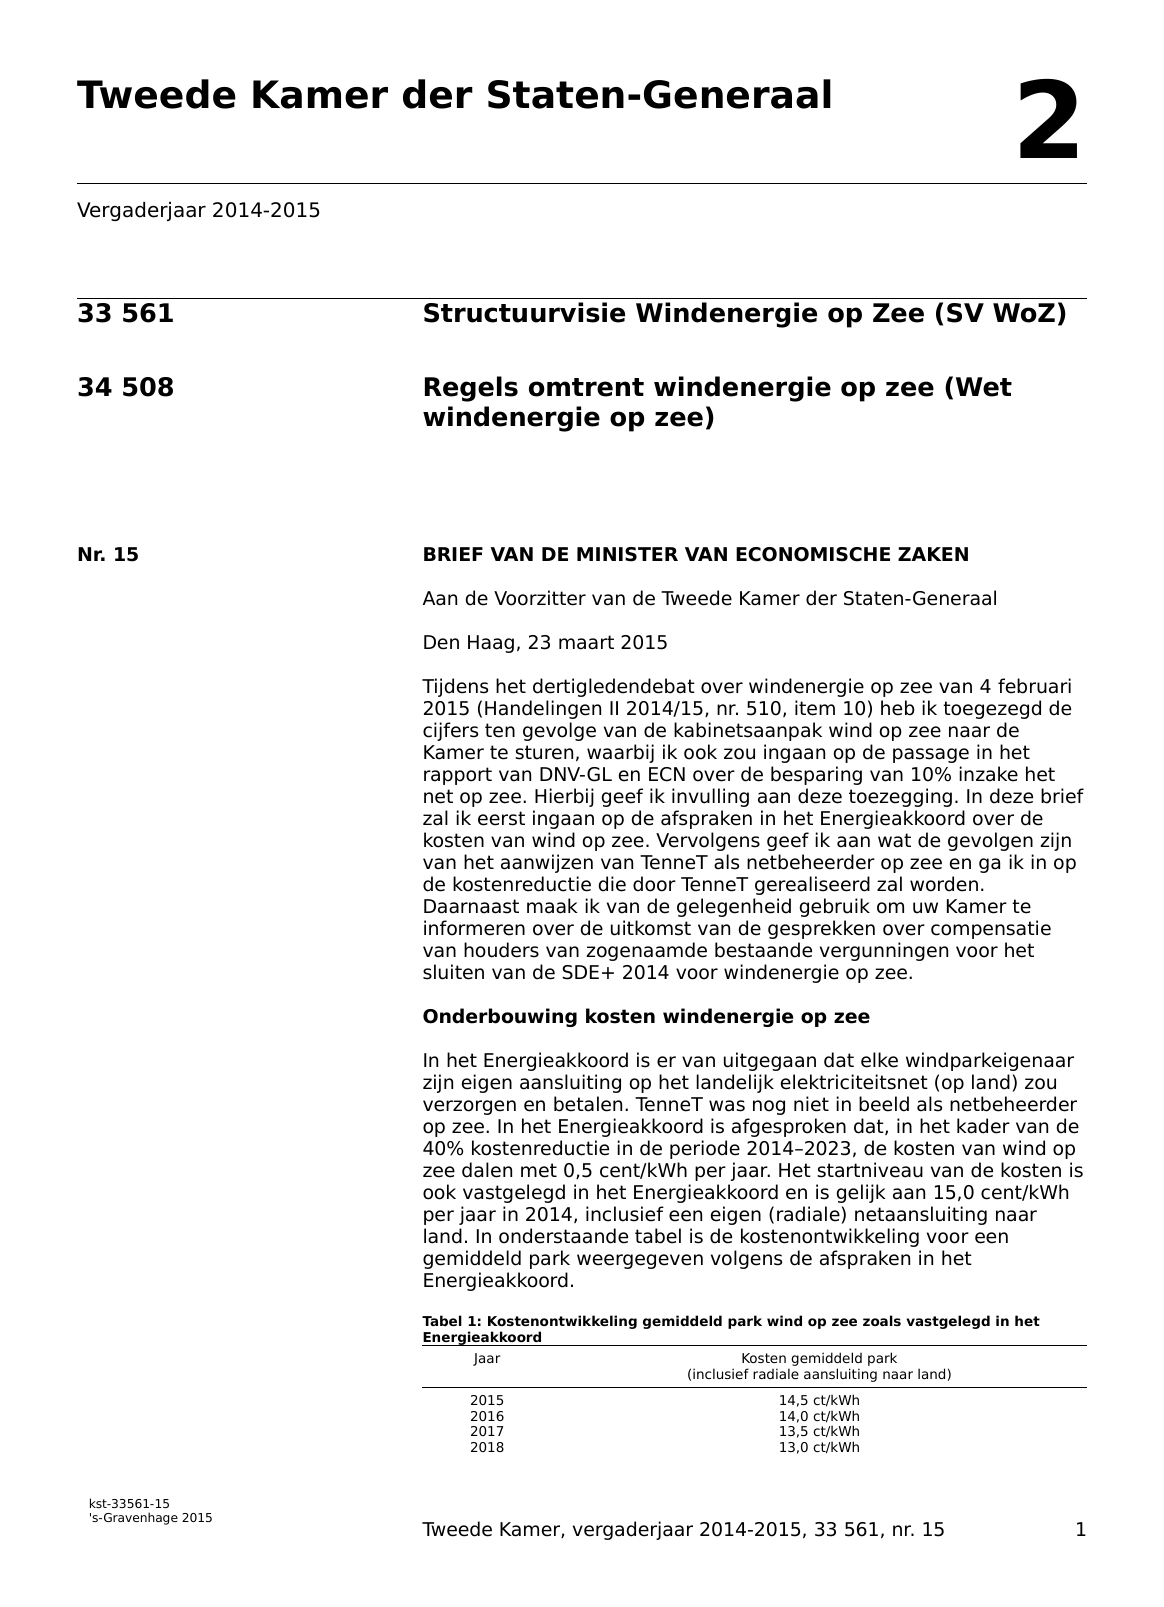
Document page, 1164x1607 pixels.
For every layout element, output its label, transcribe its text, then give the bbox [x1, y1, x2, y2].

table_cell 2017 [422, 1424, 552, 1440]
table_header 2 [886, 59, 1087, 183]
table_cell Kosten gemiddeld park (inclusief radiale aansluiting naar land) [552, 1346, 1087, 1387]
table_cell 13,0 ct/kWh [552, 1440, 1087, 1456]
subtitle 33 561 Structuurvisie Windenergie op Zee (SV WoZ) [77, 299, 1087, 329]
text Tijdens het dertigledendebat over windenergie op zee van 4 februari 2015 (Handelingen II 2014/15, nr. 510, item 10) heb ik toegezegd de cijfers ten gevolge van de kabinetsaanpak wind op zee naar de Kamer te sturen, waarbij ik ook zou ingaan op de passage in het rapport van DNV-GL en ECN over de besparing van 10% inzake het net op zee. Hierbij geef ik invulling aan deze toezegging. In deze brief zal ik eerst ingaan op de afspraken in het Energieakkoord over de kosten van wind op zee. Vervolgens geef ik aan wat de gevolgen zijn van het aanwijzen van TenneT als netbeheerder op zee en ga ik in op de kostenreductie die door TenneT gerealiseerd zal worden. Daarnaast maak ik van de gelegenheid gebruik om uw Kamer te informeren over de uitkomst van de gesprekken over compensatie van houders van zogenaamde bestaande vergunningen voor het sluiten van de SDE+ 2014 voor windenergie op zee. [422, 676, 1087, 984]
text Aan de Voorzitter van de Tweede Kamer der Staten-Generaal [422, 588, 1087, 609]
table_header Tweede Kamer der Staten-Generaal [77, 59, 886, 183]
subtitle Onderbouwing kosten windenergie op zee [422, 1006, 1087, 1028]
table_cell 13,5 ct/kWh [552, 1424, 1087, 1440]
text kst-33561-15 [88, 1497, 323, 1511]
table_header Tabel 1: Kostenontwikkeling gemiddeld park wind op zee zoals vastgelegd in het Energieakkoord [422, 1314, 1087, 1345]
table_cell 2015 [422, 1388, 552, 1408]
subtitle Nr. 15 BRIEF VAN DE MINISTER VAN ECONOMISCHE ZAKEN [77, 543, 1087, 565]
subtitle 34 508 Regels omtrent windenergie op zee (Wet windenergie op zee) [77, 373, 1087, 432]
text In het Energieakkoord is er van uitgegaan dat elke windparkeigenaar zijn eigen aansluiting op het landelijk elektriciteitsnet (op land) zou verzorgen en betalen. TenneT was nog niet in beeld als netbeheerder op zee. In het Energieakkoord is afgesproken dat, in het kader van de 40% kostenreductie in de periode 2014–2023, de kosten van wind op zee dalen met 0,5 cent/kWh per jaar. Het startniveau van de kosten is ook vastgelegd in het Energieakkoord en is gelijk aan 15,0 cent/kWh per jaar in 2014, inclusief een eigen (radiale) netaansluiting naar land. In onderstaande tabel is de kostenontwikkeling voor een gemiddeld park weergegeven volgens de afspraken in het Energieakkoord. [422, 1050, 1087, 1292]
table_cell 2016 [422, 1409, 552, 1424]
table_cell 14,0 ct/kWh [552, 1409, 1087, 1424]
table_cell 2018 [422, 1440, 552, 1456]
table_cell Jaar [422, 1346, 552, 1387]
text 's-Gravenhage 2015 [88, 1511, 323, 1525]
text Den Haag, 23 maart 2015 [422, 632, 1087, 654]
table_cell Vergaderjaar 2014-2015 [77, 184, 1087, 298]
table_cell 14,5 ct/kWh [552, 1388, 1087, 1408]
